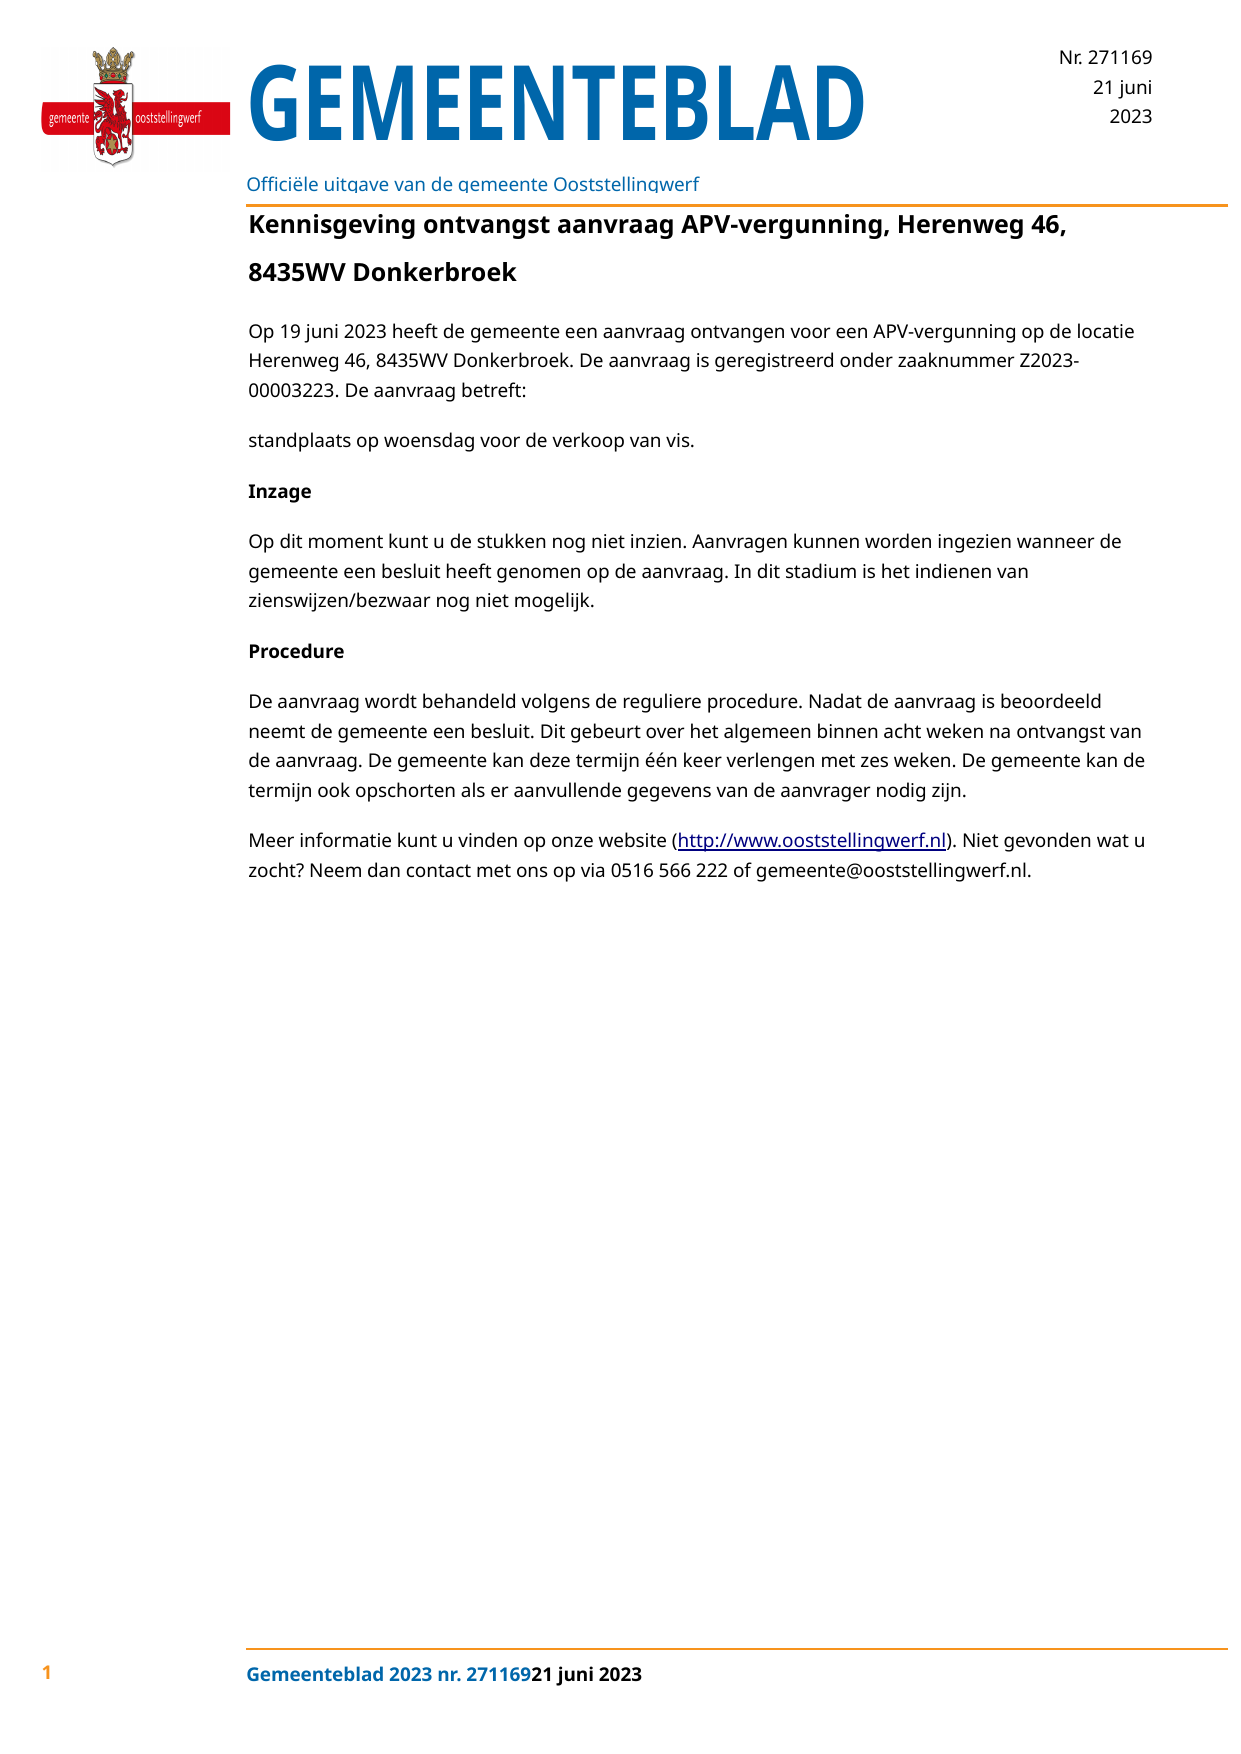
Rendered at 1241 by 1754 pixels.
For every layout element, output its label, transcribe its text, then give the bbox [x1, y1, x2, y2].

text Op dit moment kunt u de stukken nog niet inzien. Aanvragen kunnen worden ingezien wanneer de gemeente een besluit heeft genomen op de aanvraag. In dit stadium is het indienen van zienswijzen/bezwaar nog niet mogelijk. [248, 528, 1152, 613]
text standplaats op woensdag voor de verkoop van vis. [248, 427, 1152, 453]
text Op 19 juni 2023 heeft de gemeente een aanvraag ontvangen voor een APV-vergunning op de locatie Herenweg 46, 8435WV Donkerbroek. De aanvraag is geregistreerd onder zaaknummer Z2023-00003223. De aanvraag betreft: [248, 318, 1152, 403]
text Meer informatie kunt u vinden op onze website (http://www.ooststellingwerf.nl). Niet gevonden wat u zocht? Neem dan contact met ons op via 0516 566 222 of gemeente@ooststellingwerf.nl. [248, 827, 1152, 883]
text De aanvraag wordt behandeld volgens de reguliere procedure. Nadat de aanvraag is beoordeeld neemt de gemeente een besluit. Dit gebeurt over het algemeen binnen acht weken na ontvangst van de aanvraag. De gemeente kan deze termijn één keer verlengen met zes weken. De gemeente kan de termijn ook opschorten als er aanvullende gegevens van de aanvrager nodig zijn. [248, 688, 1152, 803]
text Inzage [248, 478, 1152, 504]
text Kennisgeving ontvangst aanvraag APV-vergunning, Herenweg 46, 8435WV Donkerbroek [248, 207, 1152, 288]
text Procedure [248, 638, 1152, 664]
picture [41, 47, 231, 172]
